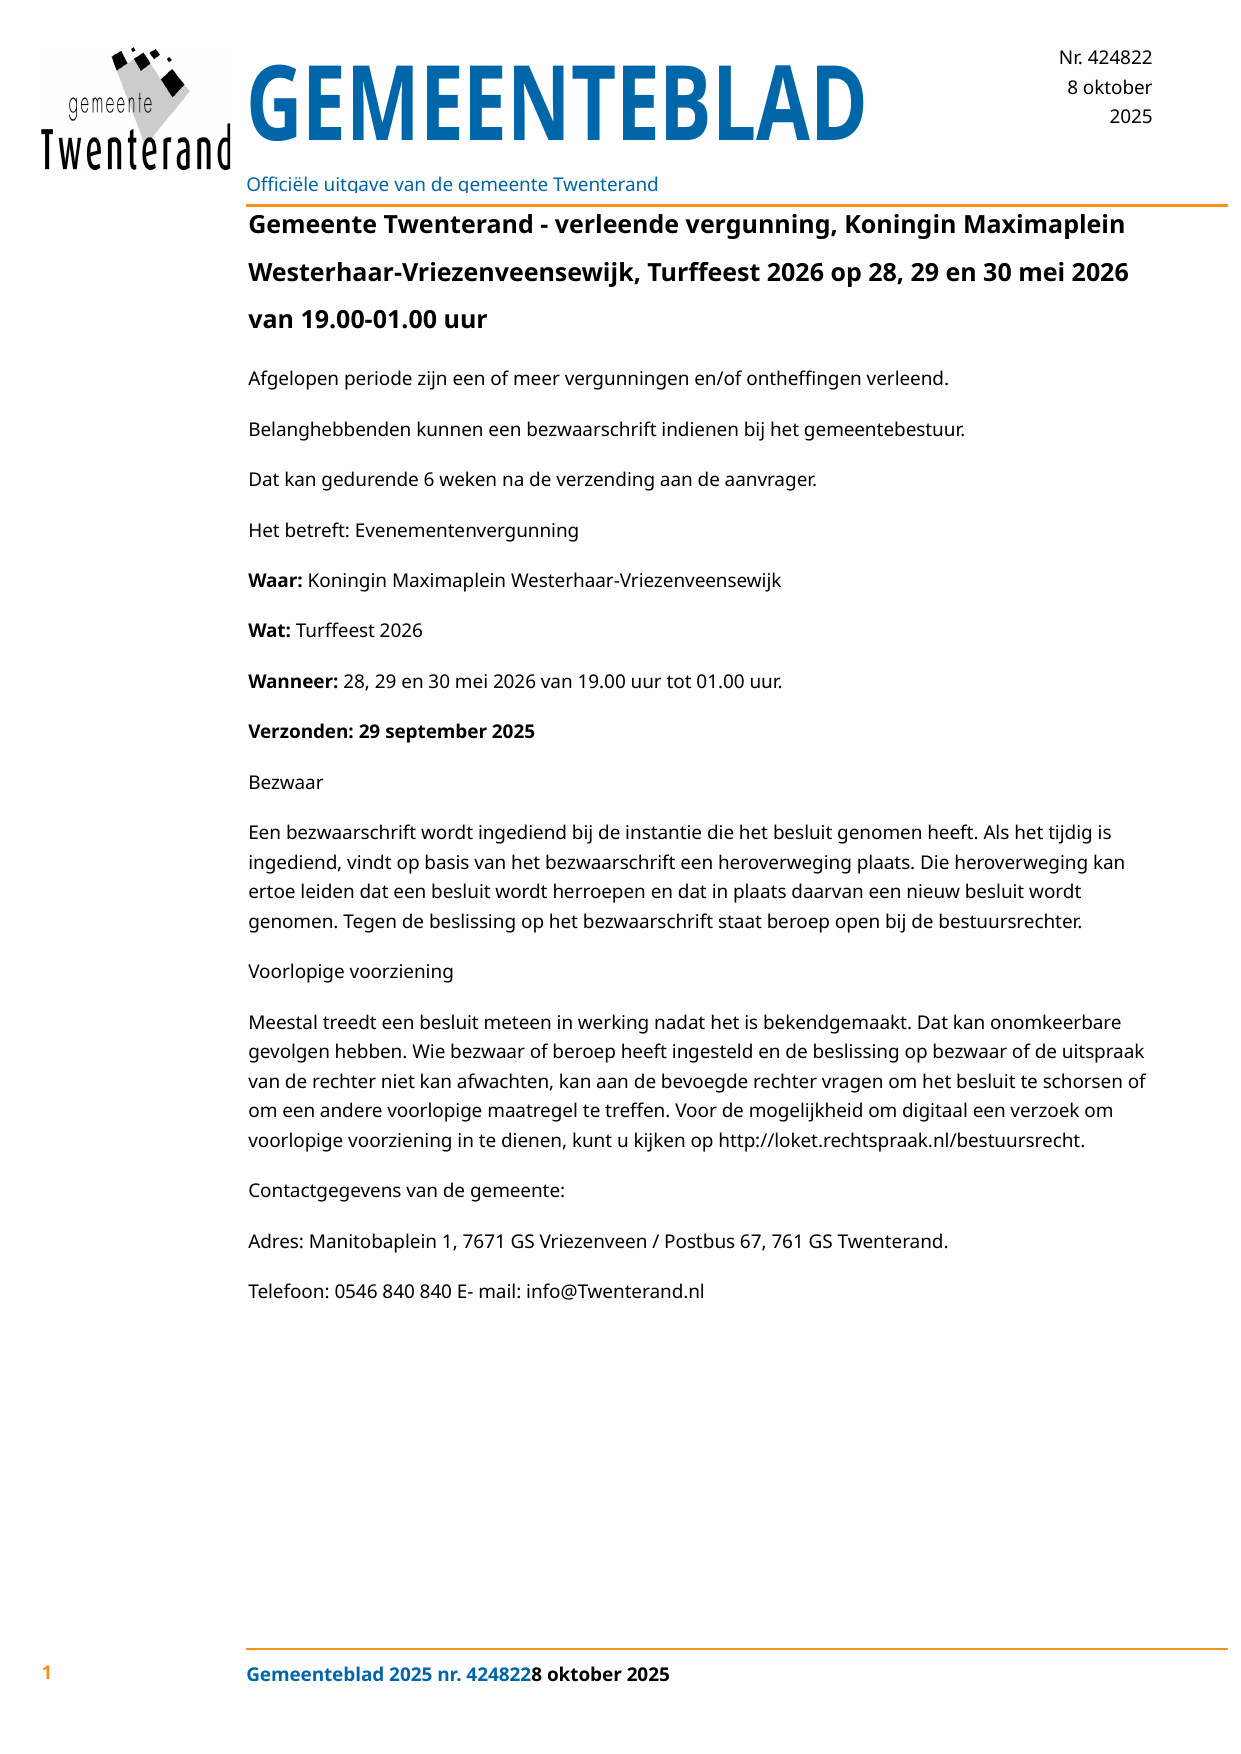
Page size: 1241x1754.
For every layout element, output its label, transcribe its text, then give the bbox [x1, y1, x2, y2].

text Voorlopige voorziening [248, 958, 1152, 984]
text Een bezwaarschrift wordt ingediend bij de instantie die het besluit genomen heeft. Als het tijdig is ingediend, vindt op basis van het bezwaarschrift een heroverweging plaats. Die heroverweging kan ertoe leiden dat een besluit wordt herroepen en dat in plaats daarvan een nieuw besluit wordt genomen. Tegen de beslissing op het bezwaarschrift staat beroep open bij de bestuursrechter. [248, 819, 1152, 934]
text Meestal treedt een besluit meteen in werking nadat het is bekendgemaakt. Dat kan onomkeerbare gevolgen hebben. Wie bezwaar of beroep heeft ingesteld en de beslissing op bezwaar of de uitspraak van de rechter niet kan afwachten, kan aan de bevoegde rechter vragen om het besluit te schorsen of om een andere voorlopige maatregel te treffen. Voor de mogelijkheid om digitaal een verzoek om voorlopige voorziening in te dienen, kunt u kijken op http://loket.rechtspraak.nl/bestuursrecht. [248, 1009, 1152, 1153]
text Verzonden: 29 september 2025 [248, 718, 1152, 744]
text Dat kan gedurende 6 weken na de verzending aan de aanvrager. [248, 466, 1152, 492]
text Belanghebbenden kunnen een bezwaarschrift indienen bij het gemeentebestuur. [248, 416, 1152, 442]
text Afgelopen periode zijn een of meer vergunningen en/of ontheffingen verleend. [248, 366, 1152, 391]
picture [41, 47, 231, 172]
text Gemeente Twenterand - verleende vergunning, Koningin Maximaplein Westerhaar-Vriezenveensewijk, Turffeest 2026 op 28, 29 en 30 mei 2026 van 19.00-01.00 uur [248, 207, 1152, 336]
text Adres: Manitobaplein 1, 7671 GS Vriezenveen / Postbus 67, 761 GS Twenterand. [248, 1228, 1152, 1254]
text Het betreft: Evenementenvergunning [248, 517, 1152, 542]
text Bezwaar [248, 769, 1152, 794]
text Telefoon: 0546 840 840 E- mail: info@Twenterand.nl [248, 1278, 1152, 1304]
text Contactgegevens van de gemeente: [248, 1178, 1152, 1203]
text Wat: Turffeest 2026 [248, 618, 1152, 643]
text Wanneer: 28, 29 en 30 mei 2026 van 19.00 uur tot 01.00 uur. [248, 668, 1152, 694]
text Waar: Koningin Maximaplein Westerhaar-Vriezenveensewijk [248, 567, 1152, 593]
